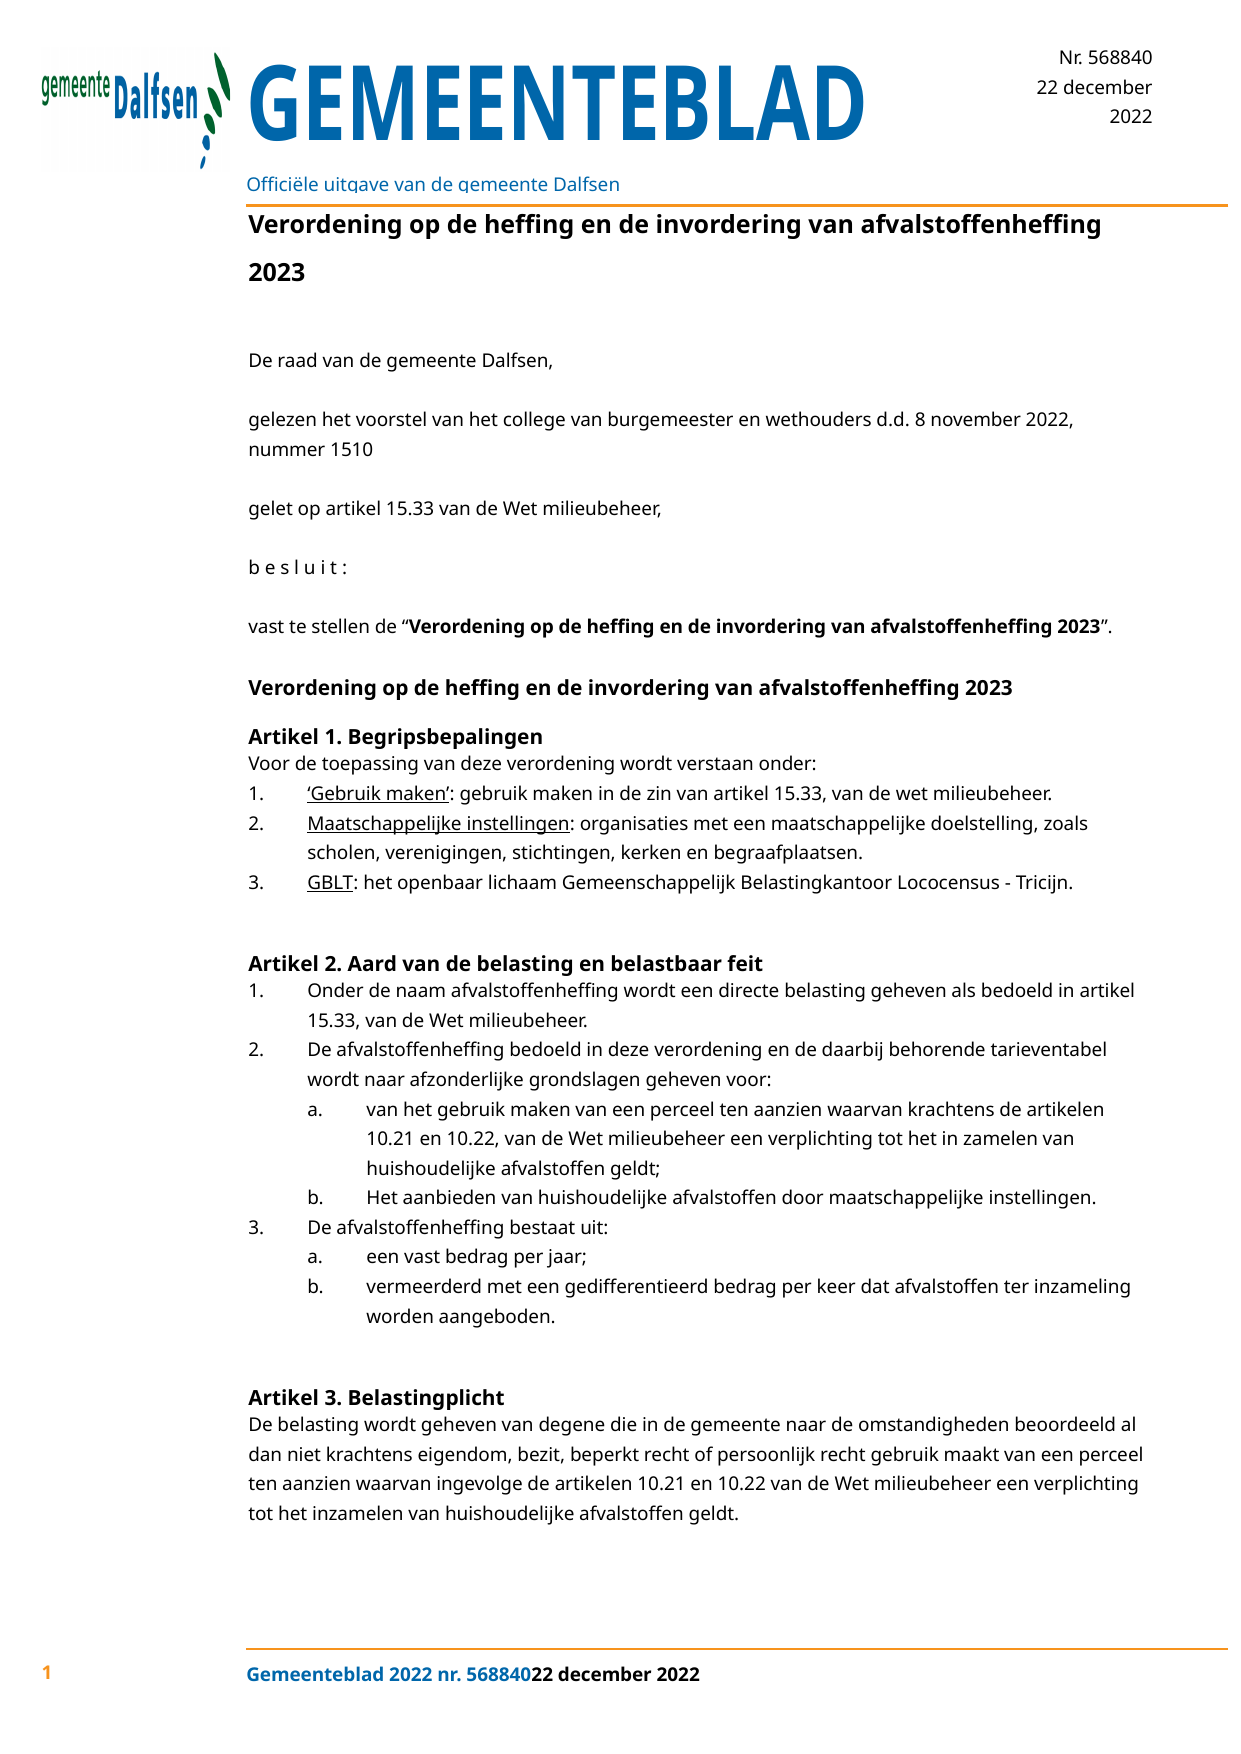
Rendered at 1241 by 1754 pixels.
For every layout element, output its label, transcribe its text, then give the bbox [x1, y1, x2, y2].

text Artikel 3. Belastingplicht [248, 1383, 1152, 1411]
text gelet op artikel 15.33 van de Wet milieubeheer, [248, 495, 1152, 521]
text Verordening op de heffing en de invordering van afvalstoffenheffing 2023 [248, 673, 1152, 701]
text De belasting wordt geheven van degene die in de gemeente naar de omstandigheden beoordeeld al dan niet krachtens eigendom, bezit, beperkt recht of persoonlijk recht gebruik maakt van een perceel ten aanzien waarvan ingevolge de artikelen 10.21 en 10.22 van de Wet milieubeheer een verplichting tot het inzamelen van huishoudelijke afvalstoffen geldt. [248, 1411, 1152, 1526]
text Artikel 2. Aard van de belasting en belastbaar feit [248, 949, 1152, 977]
list van het gebruik maken van een perceel ten aanzien waarvan krachtens de artikelen 10.21 en 10.22, van de Wet milieubeheer een verplichting tot het in zamelen van huishoudelijke afvalstoffen geldt; [307, 1096, 1152, 1181]
list Het aanbieden van huishoudelijke afvalstoffen door maatschappelijke instellingen. [307, 1184, 1152, 1210]
list vermeerderd met een gedifferentieerd bedrag per keer dat afvalstoffen ter inzameling worden aangeboden. [307, 1273, 1152, 1328]
text vast te stellen de “Verordening op de heffing en de invordering van afvalstoffenheffing 2023”. [248, 614, 1152, 639]
list GBLT: het openbaar lichaam Gemeenschappelijk Belastingkantoor Lococensus - Tricijn. [248, 869, 1152, 895]
list De afvalstoffenheffing bestaat uit: [248, 1214, 1152, 1240]
text De raad van de gemeente Dalfsen, [248, 347, 1152, 373]
text Voor de toepassing van deze verordening wordt verstaan onder: [248, 751, 1152, 776]
text b e s l u i t : [248, 554, 1152, 580]
text gelezen het voorstel van het college van burgemeester en wethouders d.d. 8 november 2022, nummer 1510 [248, 407, 1152, 462]
list een vast bedrag per jaar; [307, 1244, 1152, 1269]
text Artikel 1. Begripsbepalingen [248, 722, 1152, 751]
list Maatschappelijke instellingen: organisaties met een maatschappelijke doelstelling, zoals scholen, verenigingen, stichtingen, kerken en begraafplaatsen. [248, 810, 1152, 865]
list De afvalstoffenheffing bedoeld in deze verordening en de daarbij behorende tarieventabel wordt naar afzonderlijke grondslagen geheven voor: [248, 1037, 1152, 1092]
text Verordening op de heffing en de invordering van afvalstoffenheffing 2023 [248, 207, 1152, 288]
picture [41, 47, 231, 172]
list Onder de naam afvalstoffenheffing wordt een directe belasting geheven als bedoeld in artikel 15.33, van de Wet milieubeheer. [248, 977, 1152, 1033]
list ‘Gebruik maken’: gebruik maken in de zin van artikel 15.33, van de wet milieubeheer. [248, 780, 1152, 806]
